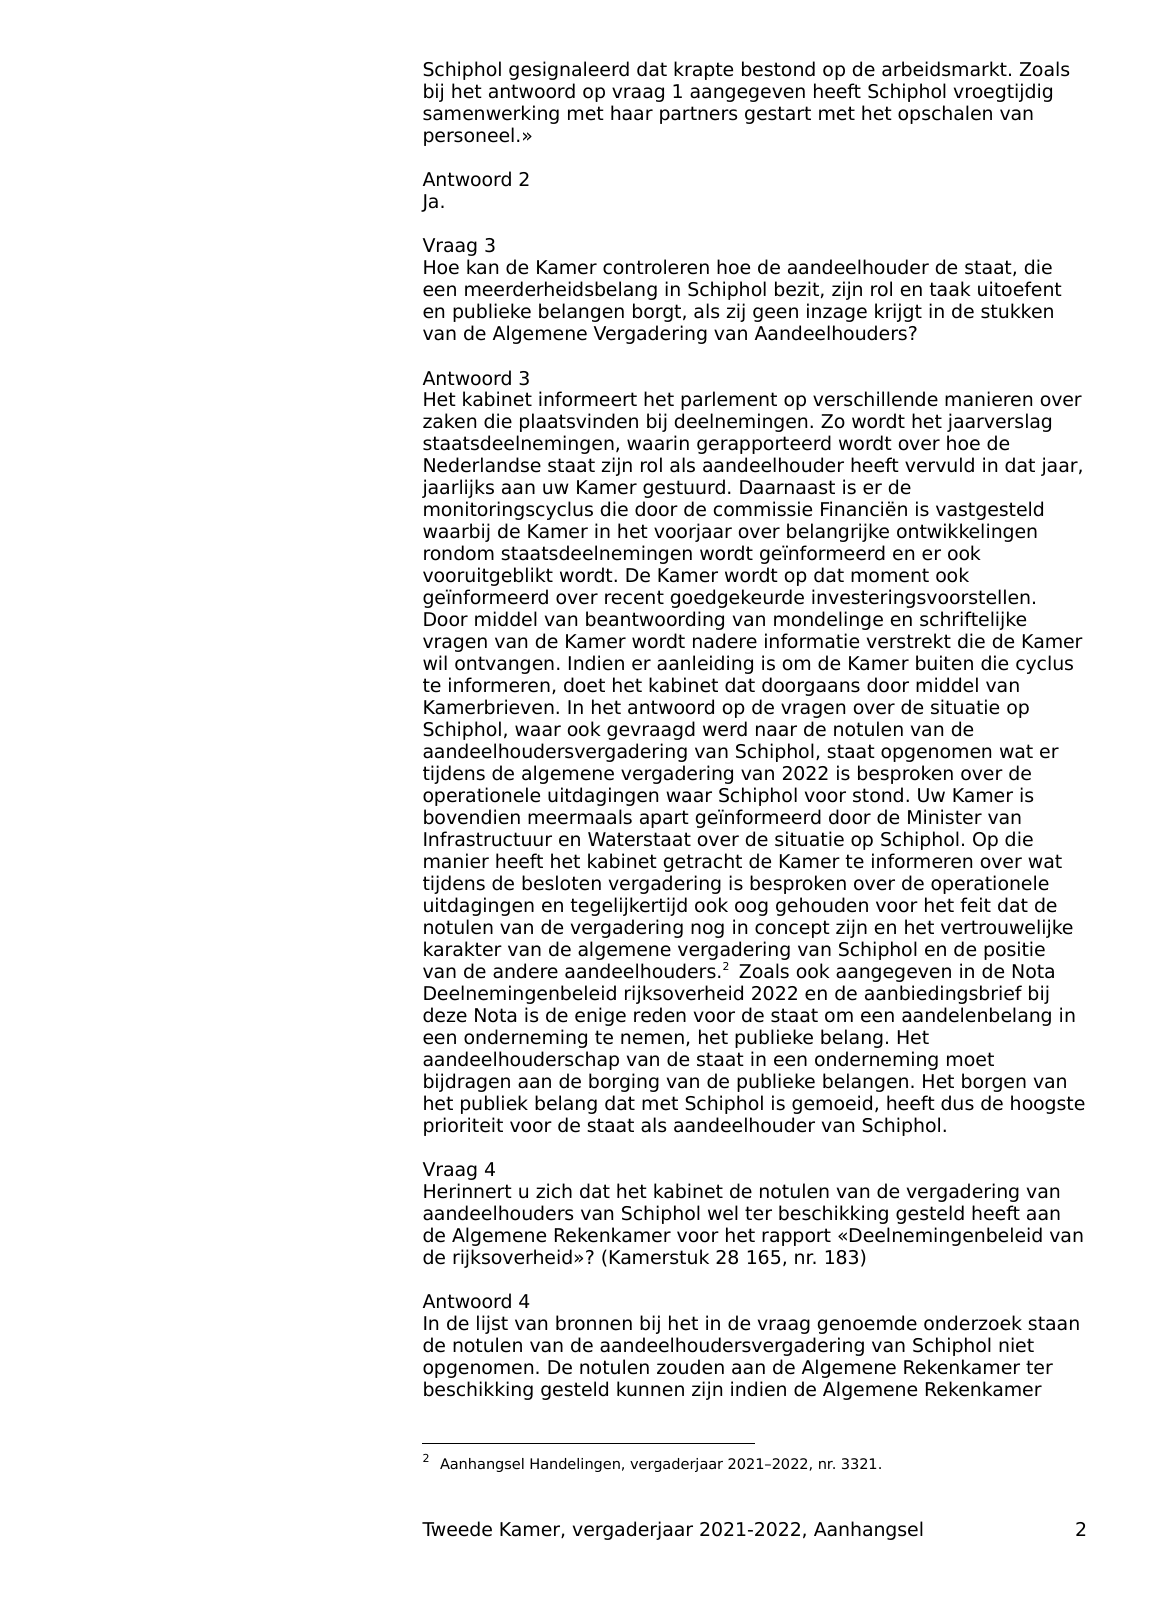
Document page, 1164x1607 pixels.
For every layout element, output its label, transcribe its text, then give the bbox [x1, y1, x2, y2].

text Herinnert u zich dat het kabinet de notulen van de vergadering van aandeelhouders van Schiphol wel ter beschikking gesteld heeft aan de Algemene Rekenkamer voor het rapport «Deelnemingenbeleid van de rijksoverheid»? (Kamerstuk 28 165, nr. 183) [422, 1181, 1087, 1269]
text Antwoord 2 [422, 169, 1087, 191]
text Het kabinet informeert het parlement op verschillende manieren over zaken die plaatsvinden bij deelnemingen. Zo wordt het jaarverslag staatsdeelnemingen, waarin gerapporteerd wordt over hoe de Nederlandse staat zijn rol als aandeelhouder heeft vervuld in dat jaar, jaarlijks aan uw Kamer gestuurd. Daarnaast is er de monitoringscyclus die door de commissie Financiën is vastgesteld waarbij de Kamer in het voorjaar over belangrijke ontwikkelingen rondom staatsdeelnemingen wordt geïnformeerd en er ook vooruitgeblikt wordt. De Kamer wordt op dat moment ook geïnformeerd over recent goedgekeurde investeringsvoorstellen. Door middel van beantwoording van mondelinge en schriftelijke vragen van de Kamer wordt nadere informatie verstrekt die de Kamer wil ontvangen. Indien er aanleiding is om de Kamer buiten die cyclus te informeren, doet het kabinet dat doorgaans door middel van Kamerbrieven. In het antwoord op de vragen over de situatie op Schiphol, waar ook gevraagd werd naar de notulen van de aandeelhoudersvergadering van Schiphol, staat opgenomen wat er tijdens de algemene vergadering van 2022 is besproken over de operationele uitdagingen waar Schiphol voor stond. Uw Kamer is bovendien meermaals apart geïnformeerd door de Minister van Infrastructuur en Waterstaat over de situatie op Schiphol. Op die manier heeft het kabinet getracht de Kamer te informeren over wat tijdens de besloten vergadering is besproken over de operationele uitdagingen en tegelijkertijd ook oog gehouden voor het feit dat de notulen van de vergadering nog in concept zijn en het vertrouwelijke karakter van de algemene vergadering van Schiphol en de positie van de andere aandeelhouders. Zoals ook aangegeven in de Nota Deelnemingenbeleid rijksoverheid 2022 en de aanbiedingsbrief bij deze Nota is de enige reden voor de staat om een aandelenbelang in een onderneming te nemen, het publieke belang. Het aandeelhouderschap van de staat in een onderneming moet bijdragen aan de borging van de publieke belangen. Het borgen van het publiek belang dat met Schiphol is gemoeid, heeft dus de hoogste prioriteit voor de staat als aandeelhouder van Schiphol. [422, 389, 1087, 1137]
text Vraag 4 [422, 1159, 1087, 1181]
text Aanhangsel Handelingen, vergaderjaar 2021–2022, nr. 3321. [422, 1452, 1087, 1474]
text Vraag 3 [422, 235, 1087, 257]
text Ja. [422, 191, 1087, 213]
text Antwoord 3 [422, 367, 1087, 389]
text In de lijst van bronnen bij het in de vraag genoemde onderzoek staan de notulen van de aandeelhoudersvergadering van Schiphol niet opgenomen. De notulen zouden aan de Algemene Rekenkamer ter beschikking gesteld kunnen zijn indien de Algemene Rekenkamer [422, 1313, 1087, 1401]
text Hoe kan de Kamer controleren hoe de aandeelhouder de staat, die een meerderheidsbelang in Schiphol bezit, zijn rol en taak uitoefent en publieke belangen borgt, als zij geen inzage krijgt in de stukken van de Algemene Vergadering van Aandeelhouders? [422, 257, 1087, 345]
text Antwoord 4 [422, 1291, 1087, 1313]
text Schiphol gesignaleerd dat krapte bestond op de arbeidsmarkt. Zoals bij het antwoord op vraag 1 aangegeven heeft Schiphol vroegtijdig samenwerking met haar partners gestart met het opschalen van personeel.» [422, 59, 1087, 147]
